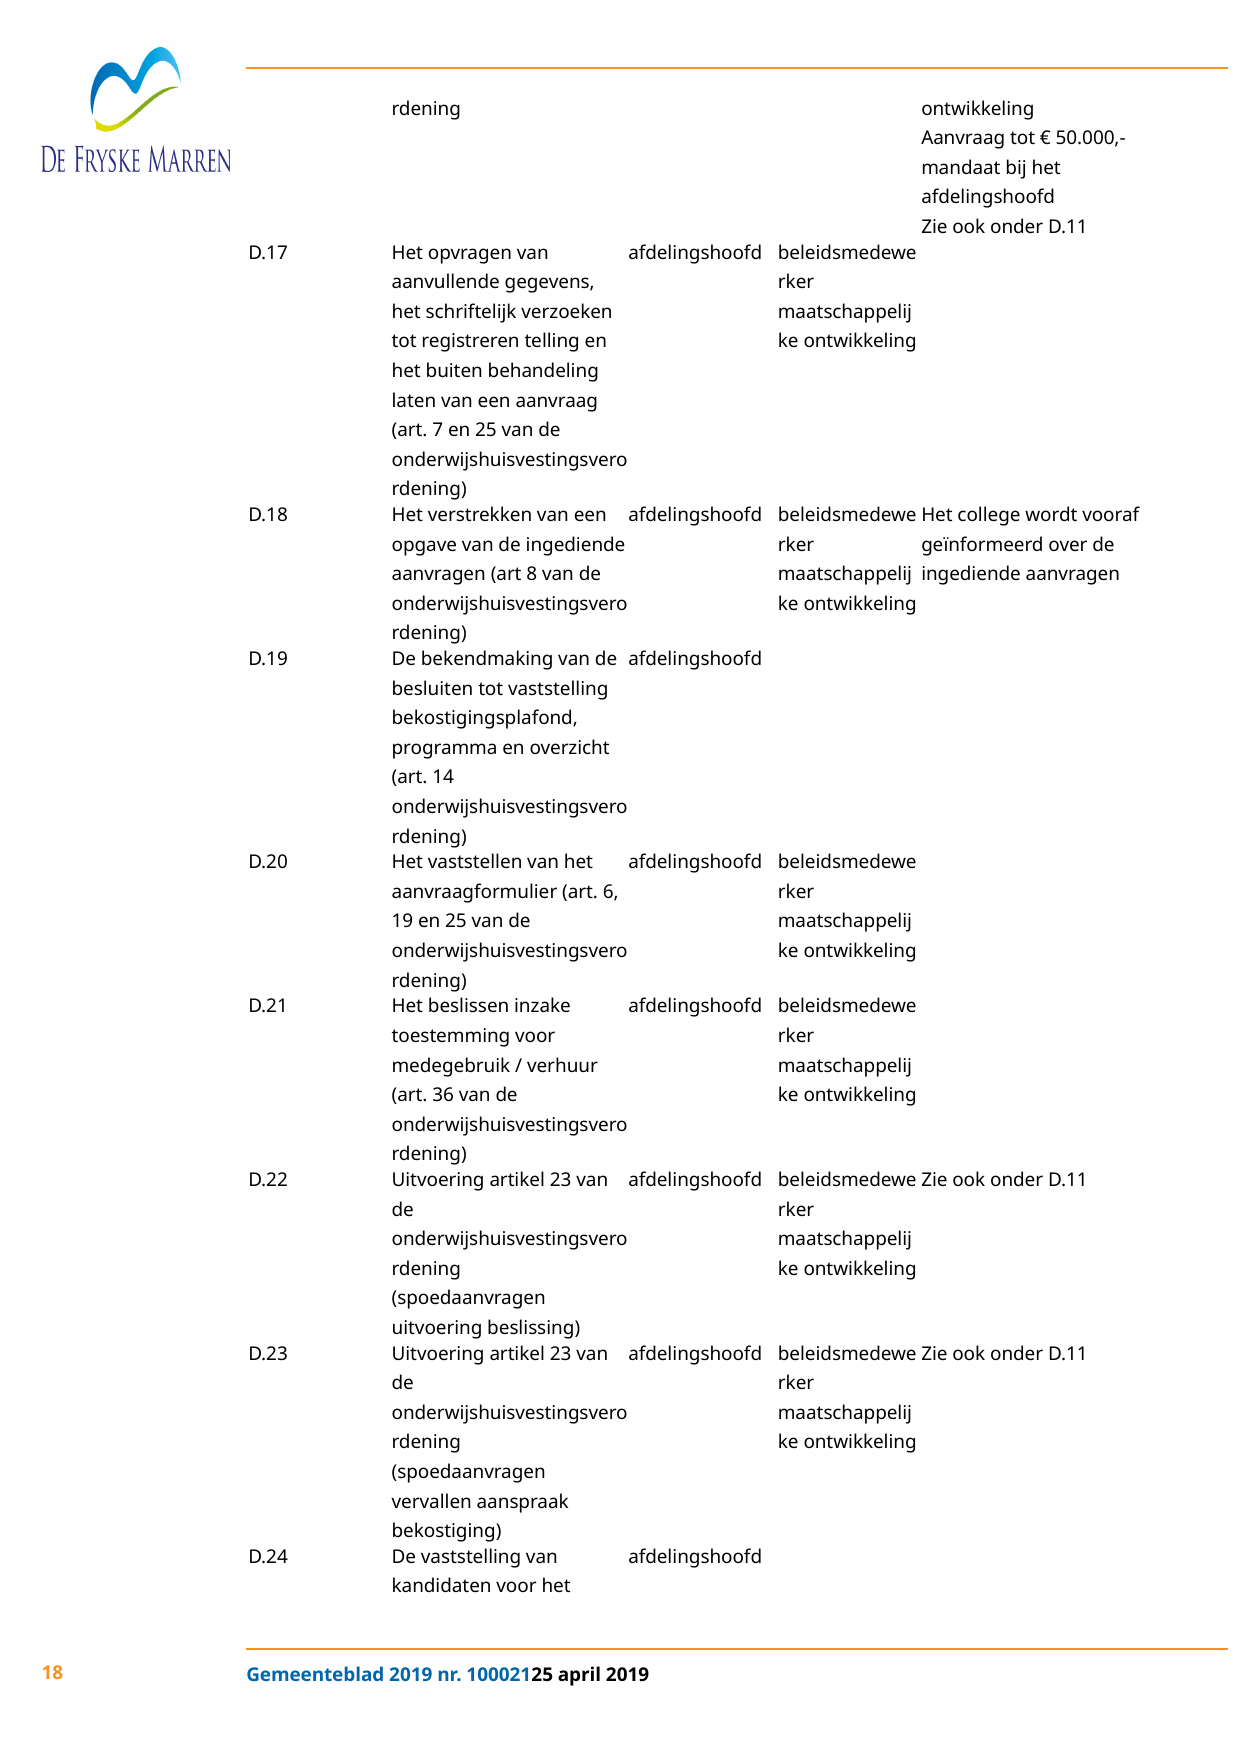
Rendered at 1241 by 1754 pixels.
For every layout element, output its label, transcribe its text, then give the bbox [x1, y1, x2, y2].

table_cell beleidsmedewerker maatschappelijke ontwikkeling [778, 1340, 921, 1543]
table_cell ontwikkeling Aanvraag tot € 50.000,- mandaat bij het afdelingshoofd Zie ook onder D.11 [921, 95, 1152, 239]
table_cell afdelingshoofd [628, 645, 778, 848]
table_cell De bekendmaking van de besluiten tot vaststelling bekostigingsplafond, programma en overzicht (art. 14 onderwijshuisvestingsverordening) [391, 645, 628, 848]
table_cell [628, 95, 778, 239]
table_cell beleidsmedewerker maatschappelijke ontwikkeling [778, 501, 921, 645]
table_cell D.21 [248, 993, 391, 1166]
table_cell D.24 [248, 1543, 391, 1598]
table_cell afdelingshoofd [628, 1166, 778, 1340]
table_cell [921, 849, 1152, 993]
table_cell Uitvoering artikel 23 van de onderwijshuisvestingsverordening (spoedaanvragen uitvoering beslissing) [391, 1166, 628, 1340]
table_cell beleidsmedewerker maatschappelijke ontwikkeling [778, 849, 921, 993]
table_cell beleidsmedewerker maatschappelijke ontwikkeling [778, 1166, 921, 1340]
table_cell [921, 645, 1152, 848]
table_cell Het verstrekken van een opgave van de ingediende aanvragen (art 8 van de onderwijshuisvestingsverordening) [391, 501, 628, 645]
table_cell afdelingshoofd [628, 993, 778, 1166]
table_cell Uitvoering artikel 23 van de onderwijshuisvestingsverordening (spoedaanvragen vervallen aanspraak bekostiging) [391, 1340, 628, 1543]
table_cell Het college wordt vooraf geïnformeerd over de ingediende aanvragen [921, 501, 1152, 645]
table_cell afdelingshoofd [628, 501, 778, 645]
table_cell D.23 [248, 1340, 391, 1543]
table_cell beleidsmedewerker maatschappelijke ontwikkeling [778, 239, 921, 501]
table_cell [778, 645, 921, 848]
table_cell afdelingshoofd [628, 1543, 778, 1598]
table_cell afdelingshoofd [628, 239, 778, 501]
table_cell [921, 239, 1152, 501]
table_cell Zie ook onder D.11 [921, 1166, 1152, 1340]
table_cell De vaststelling van kandidaten voor het [391, 1543, 628, 1598]
table_cell Het beslissen inzake toestemming voor medegebruik / verhuur (art. 36 van de onderwijshuisvestingsverordening) [391, 993, 628, 1166]
table_cell afdelingshoofd [628, 1340, 778, 1543]
table_cell Zie ook onder D.11 [921, 1340, 1152, 1543]
table_cell Het vaststellen van het aanvraagformulier (art. 6, 19 en 25 van de onderwijshuisvestingsverordening) [391, 849, 628, 993]
table_cell D.18 [248, 501, 391, 645]
table_cell [248, 95, 391, 239]
table_cell [921, 993, 1152, 1166]
picture [41, 47, 231, 172]
table_cell [778, 1543, 921, 1598]
table_cell [778, 95, 921, 239]
table_cell beleidsmedewerker maatschappelijke ontwikkeling [778, 993, 921, 1166]
table_cell D.19 [248, 645, 391, 848]
table_cell [921, 1543, 1152, 1598]
table_cell afdelingshoofd [628, 849, 778, 993]
table_cell D.22 [248, 1166, 391, 1340]
table_cell D.17 [248, 239, 391, 501]
table_cell D.20 [248, 849, 391, 993]
table_cell Het opvragen van aanvullende gegevens, het schriftelijk verzoeken tot registreren telling en het buiten behandeling laten van een aanvraag (art. 7 en 25 van de onderwijshuisvestingsverordening) [391, 239, 628, 501]
table_cell rdening [391, 95, 628, 239]
